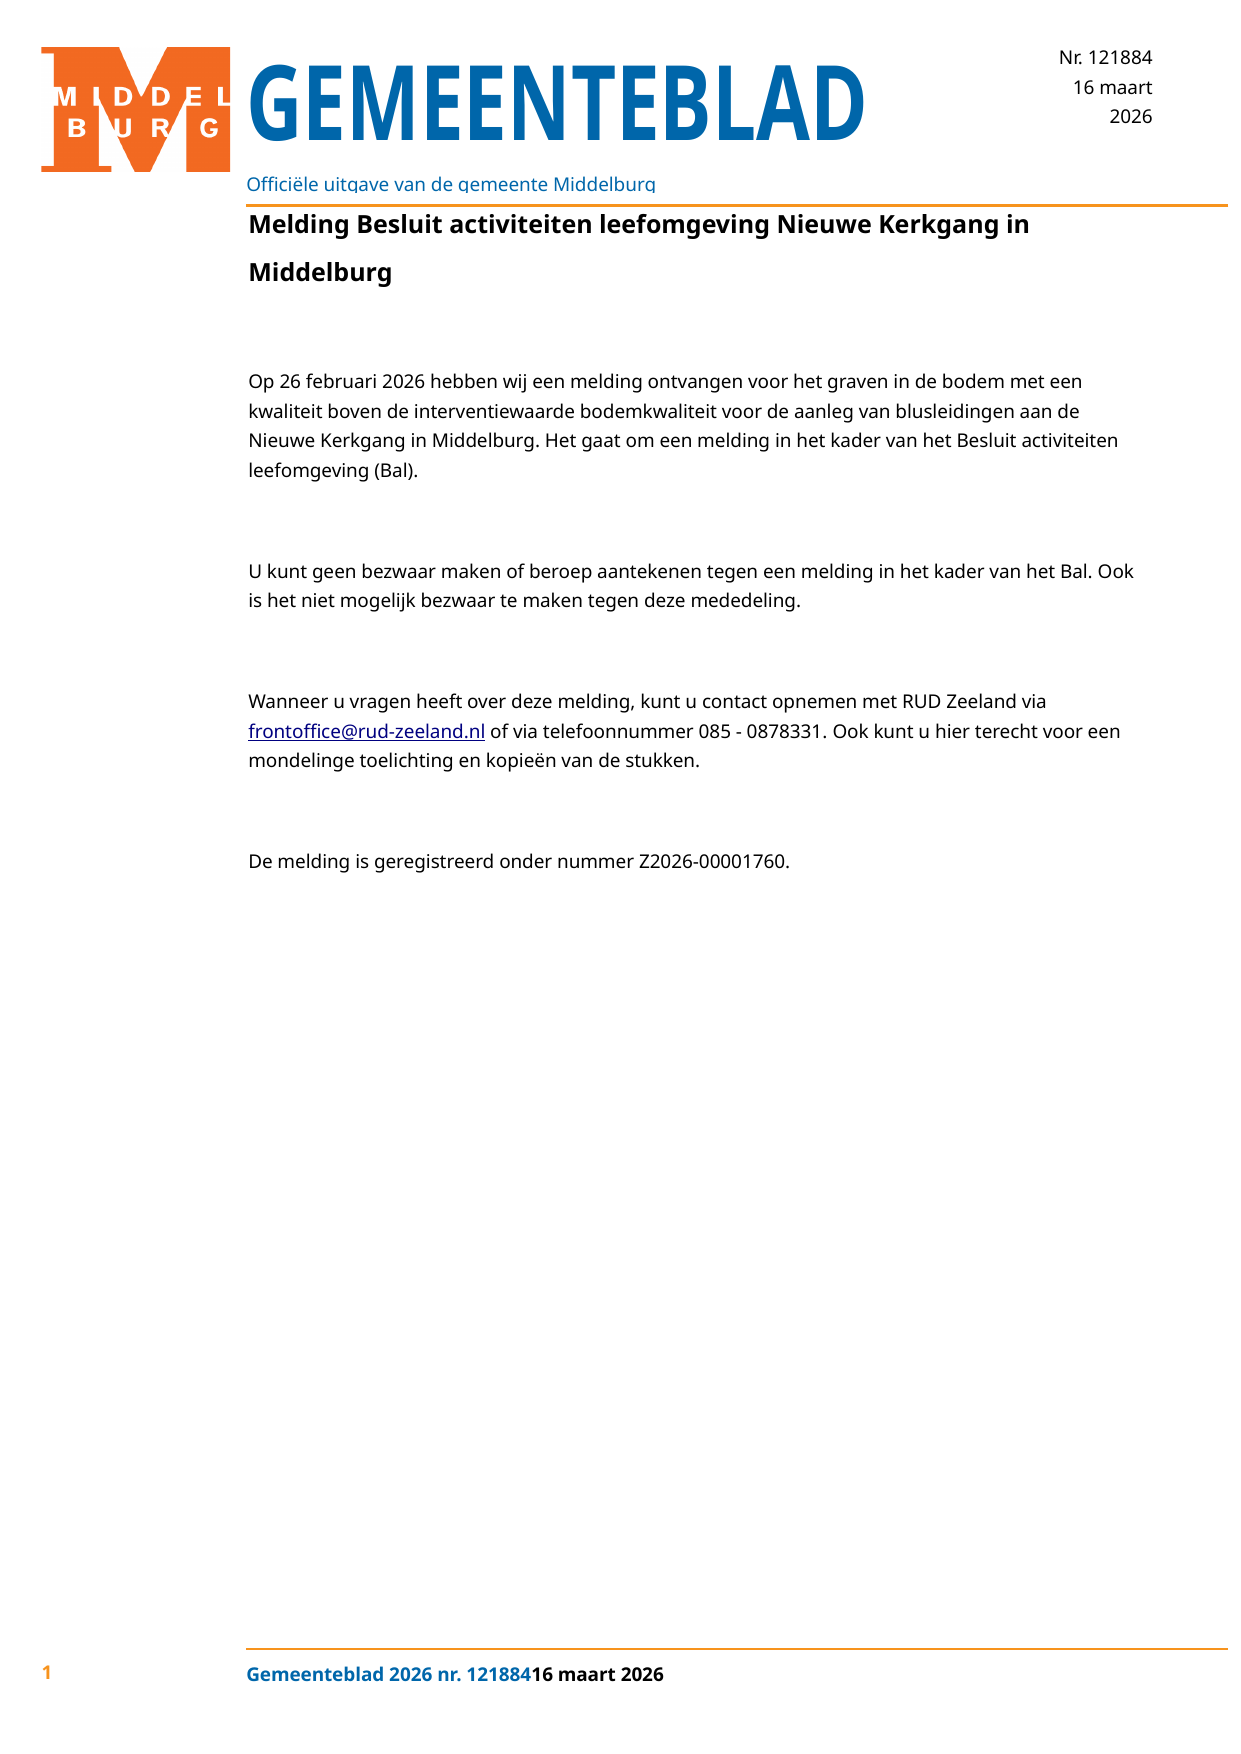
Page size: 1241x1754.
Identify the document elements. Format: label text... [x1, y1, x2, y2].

text Op 26 februari 2026 hebben wij een melding ontvangen voor het graven in de bodem met een kwaliteit boven de interventiewaarde bodemkwaliteit voor de aanleg van blusleidingen aan de Nieuwe Kerkgang in Middelburg. Het gaat om een melding in het kader van het Besluit activiteiten leefomgeving (Bal). [248, 368, 1152, 483]
text Melding Besluit activiteiten leefomgeving Nieuwe Kerkgang in Middelburg [248, 207, 1152, 288]
text Wanneer u vragen heeft over deze melding, kunt u contact opnemen met RUD Zeeland via frontoffice@rud-zeeland.nl of via telefoonnummer 085 - 0878331. Ook kunt u hier terecht voor een mondelinge toelichting en kopieën van de stukken. [248, 688, 1152, 773]
text U kunt geen bezwaar maken of beroep aantekenen tegen een melding in het kader van het Bal. Ook is het niet mogelijk bezwaar te maken tegen deze mededeling. [248, 558, 1152, 613]
text De melding is geregistreerd onder nummer Z2026-00001760. [248, 848, 1152, 874]
picture [41, 47, 231, 172]
